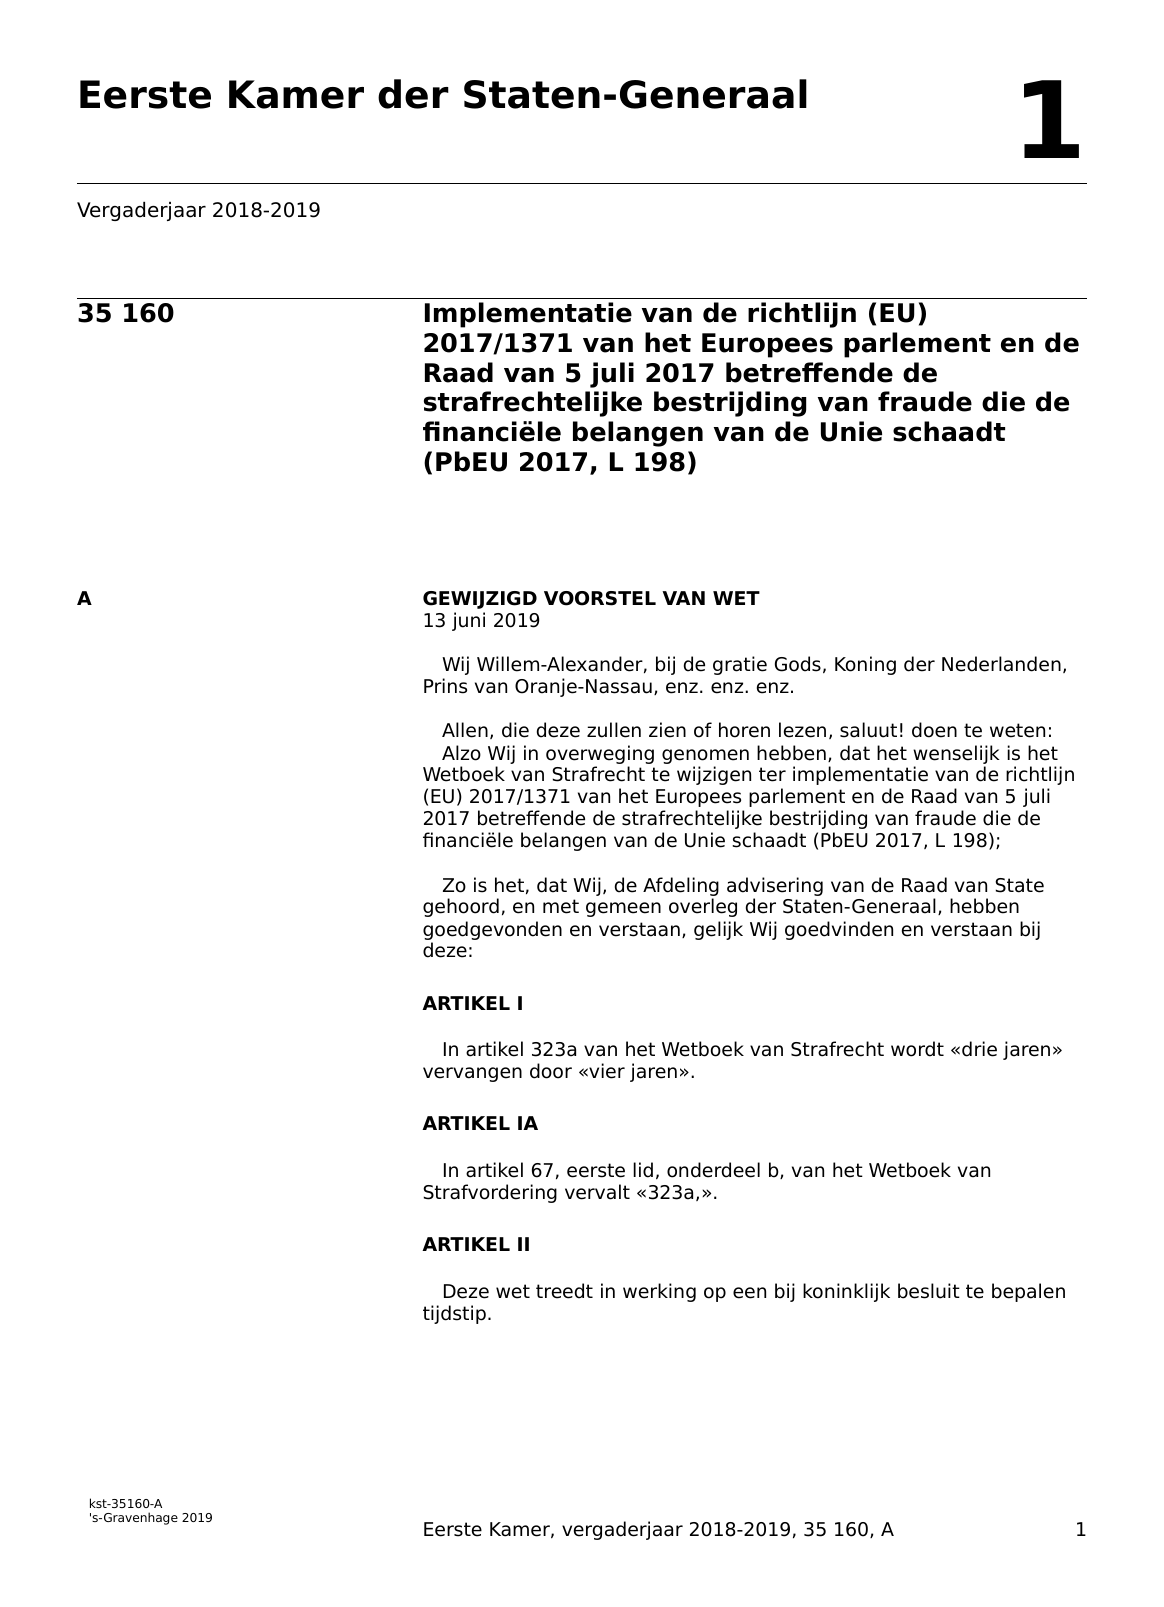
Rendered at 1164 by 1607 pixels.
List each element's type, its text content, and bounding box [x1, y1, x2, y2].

table_cell Vergaderjaar 2018-2019 [77, 184, 1087, 298]
text Alzo Wij in overweging genomen hebben, dat het wenselijk is het Wetboek van Strafrecht te wijzigen ter implementatie van de richtlijn (EU) 2017/1371 van het Europees parlement en de Raad van 5 juli 2017 betreffende de strafrechtelijke bestrijding van fraude die de financiële belangen van de Unie schaadt (PbEU 2017, L 198); [422, 742, 1087, 852]
text 13 juni 2019 [422, 610, 1087, 632]
subtitle A GEWIJZIGD VOORSTEL VAN WET [77, 588, 1087, 610]
text kst-35160-A [88, 1497, 323, 1511]
text 's-Gravenhage 2019 [88, 1511, 323, 1525]
text Wij Willem-Alexander, bij de gratie Gods, Koning der Nederlanden, Prins van Oranje-Nassau, enz. enz. enz. [422, 654, 1087, 698]
table_header Eerste Kamer der Staten-Generaal [77, 59, 886, 183]
text Allen, die deze zullen zien of horen lezen, saluut! doen te weten: [422, 720, 1087, 742]
table_header 1 [886, 59, 1087, 183]
text Deze wet treedt in werking op een bij koninklijk besluit te bepalen tijdstip. [422, 1281, 1087, 1325]
subtitle ARTIKEL I [422, 992, 1087, 1014]
text In artikel 67, eerste lid, onderdeel b, van het Wetboek van Strafvordering vervalt «323a,». [422, 1160, 1087, 1204]
subtitle 35 160 Implementatie van de richtlijn (EU) 2017/1371 van het Europees parlement en de Raad van 5 juli 2017 betreffende de strafrechtelijke bestrijding van fraude die de financiële belangen van de Unie schaadt (PbEU 2017, L 198) [77, 299, 1087, 477]
text Zo is het, dat Wij, de Afdeling advisering van de Raad van State gehoord, en met gemeen overleg der Staten-Generaal, hebben goedgevonden en verstaan, gelijk Wij goedvinden en verstaan bij deze: [422, 874, 1087, 962]
text In artikel 323a van het Wetboek van Strafrecht wordt «drie jaren» vervangen door «vier jaren». [422, 1039, 1087, 1083]
subtitle ARTIKEL IA [422, 1113, 1087, 1135]
subtitle ARTIKEL II [422, 1234, 1087, 1256]
